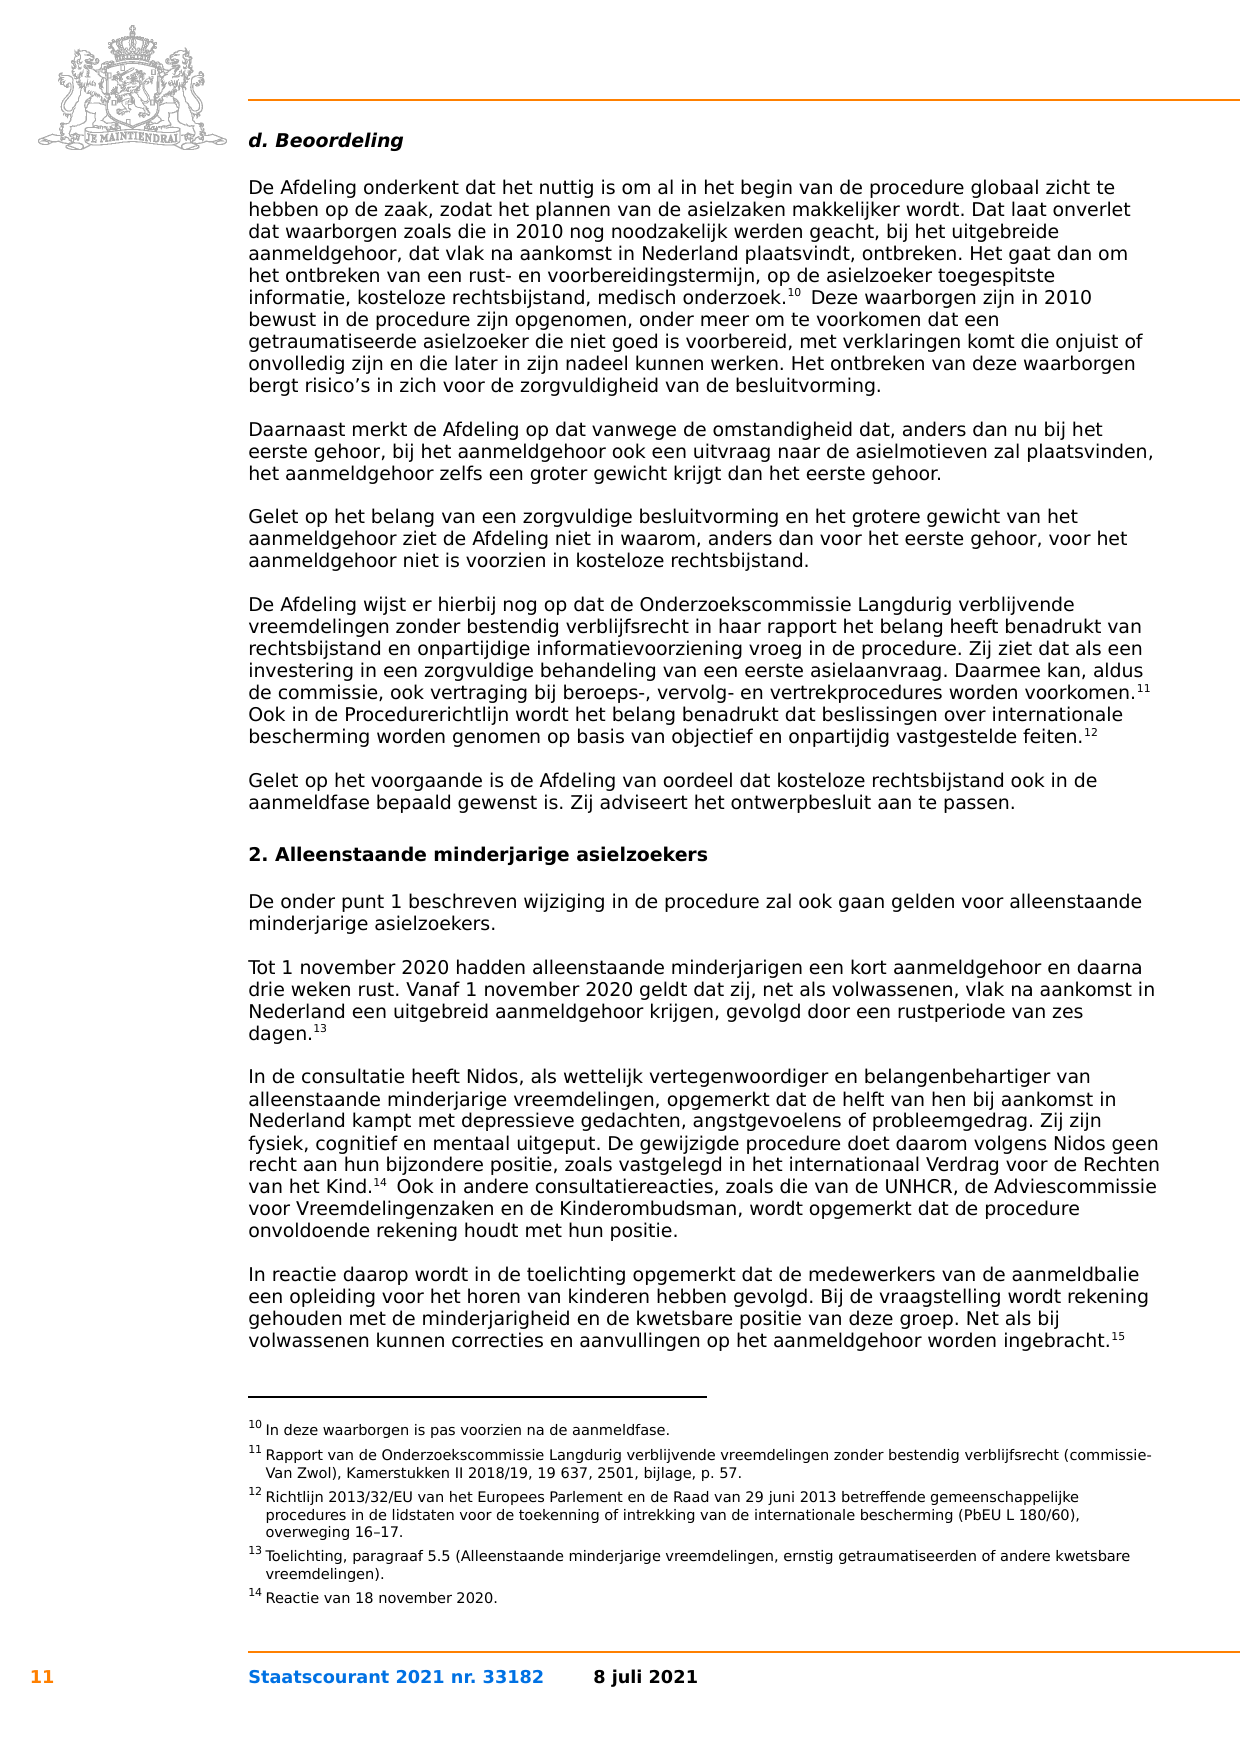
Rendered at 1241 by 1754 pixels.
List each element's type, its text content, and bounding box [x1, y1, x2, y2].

text Gelet op het belang van een zorgvuldige besluitvorming en het grotere gewicht van het aanmeldgehoor ziet de Afdeling niet in waarom, anders dan voor het eerste gehoor, voor het aanmeldgehoor niet is voorzien in kosteloze rechtsbijstand. [248, 506, 1163, 572]
text De Afdeling onderkent dat het nuttig is om al in het begin van de procedure globaal zicht te hebben op de zaak, zodat het plannen van de asielzaken makkelijker wordt. Dat laat onverlet dat waarborgen zoals die in 2010 nog noodzakelijk werden geacht, bij het uitgebreide aanmeldgehoor, dat vlak na aankomst in Nederland plaatsvindt, ontbreken. Het gaat dan om het ontbreken van een rust- en voorbereidingstermijn, op de asielzoeker toegespitste informatie, kosteloze rechtsbijstand, medisch onderzoek. Deze waarborgen zijn in 2010 bewust in de procedure zijn opgenomen, onder meer om te voorkomen dat een getraumatiseerde asielzoeker die niet goed is voorbereid, met verklaringen komt die onjuist of onvolledig zijn en die later in zijn nadeel kunnen werken. Het ontbreken van deze waarborgen bergt risico’s in zich voor de zorgvuldigheid van de besluitvorming. [248, 177, 1163, 397]
picture [38, 25, 227, 150]
subtitle d. Beoordeling [248, 130, 1163, 152]
text Rapport van de Onderzoekscommissie Langdurig verblijvende vreemdelingen zonder bestendig verblijfsrecht (commissie-Van Zwol), Kamerstukken II 2018/19, 19 637, 2501, bijlage, p. 57. [248, 1443, 1163, 1482]
text In deze waarborgen is pas voorzien na de aanmeldfase. [248, 1418, 1163, 1440]
text Daarnaast merkt de Afdeling op dat vanwege de omstandigheid dat, anders dan nu bij het eerste gehoor, bij het aanmeldgehoor ook een uitvraag naar de asielmotieven zal plaatsvinden, het aanmeldgehoor zelfs een groter gewicht krijgt dan het eerste gehoor. [248, 418, 1163, 484]
text Toelichting, paragraaf 5.5 (Alleenstaande minderjarige vreemdelingen, ernstig getraumatiseerden of andere kwetsbare vreemdelingen). [248, 1544, 1163, 1583]
subtitle 2. Alleenstaande minderjarige asielzoekers [248, 844, 1163, 866]
text Gelet op het voorgaande is de Afdeling van oordeel dat kosteloze rechtsbijstand ook in de aanmeldfase bepaald gewenst is. Zij adviseert het ontwerpbesluit aan te passen. [248, 770, 1163, 814]
text Richtlijn 2013/32/EU van het Europees Parlement en de Raad van 29 juni 2013 betreffende gemeenschappelijke procedures in de lidstaten voor de toekenning of intrekking van de internationale bescherming (PbEU L 180/60), overweging 16–17. [248, 1485, 1163, 1541]
text In de consultatie heeft Nidos, als wettelijk vertegenwoordiger en belangenbehartiger van alleenstaande minderjarige vreemdelingen, opgemerkt dat de helft van hen bij aankomst in Nederland kampt met depressieve gedachten, angstgevoelens of probleemgedrag. Zij zijn fysiek, cognitief en mentaal uitgeput. De gewijzigde procedure doet daarom volgens Nidos geen recht aan hun bijzondere positie, zoals vastgelegd in het internationaal Verdrag voor de Rechten van het Kind. Ook in andere consultatiereacties, zoals die van de UNHCR, de Adviescommissie voor Vreemdelingenzaken en de Kinderombudsman, wordt opgemerkt dat de procedure onvoldoende rekening houdt met hun positie. [248, 1066, 1163, 1242]
text De Afdeling wijst er hierbij nog op dat de Onderzoekscommissie Langdurig verblijvende vreemdelingen zonder bestendig verblijfsrecht in haar rapport het belang heeft benadrukt van rechtsbijstand en onpartijdige informatievoorziening vroeg in de procedure. Zij ziet dat als een investering in een zorgvuldige behandeling van een eerste asielaanvraag. Daarmee kan, aldus de commissie, ook vertraging bij beroeps-, vervolg- en vertrekprocedures worden voorkomen. Ook in de Procedurerichtlijn wordt het belang benadrukt dat beslissingen over internationale bescherming worden genomen op basis van objectief en onpartijdig vastgestelde feiten. [248, 594, 1163, 748]
text De onder punt 1 beschreven wijziging in de procedure zal ook gaan gelden voor alleenstaande minderjarige asielzoekers. [248, 891, 1163, 935]
text Reactie van 18 november 2020. [248, 1586, 1163, 1608]
text Tot 1 november 2020 hadden alleenstaande minderjarigen een kort aanmeldgehoor en daarna drie weken rust. Vanaf 1 november 2020 geldt dat zij, net als volwassenen, vlak na aankomst in Nederland een uitgebreid aanmeldgehoor krijgen, gevolgd door een rustperiode van zes dagen. [248, 957, 1163, 1044]
text In reactie daarop wordt in de toelichting opgemerkt dat de medewerkers van de aanmeldbalie een opleiding voor het horen van kinderen hebben gevolgd. Bij de vraagstelling wordt rekening gehouden met de minderjarigheid en de kwetsbare positie van deze groep. Net als bij volwassenen kunnen correcties en aanvullingen op het aanmeldgehoor worden ingebracht. [248, 1264, 1163, 1352]
